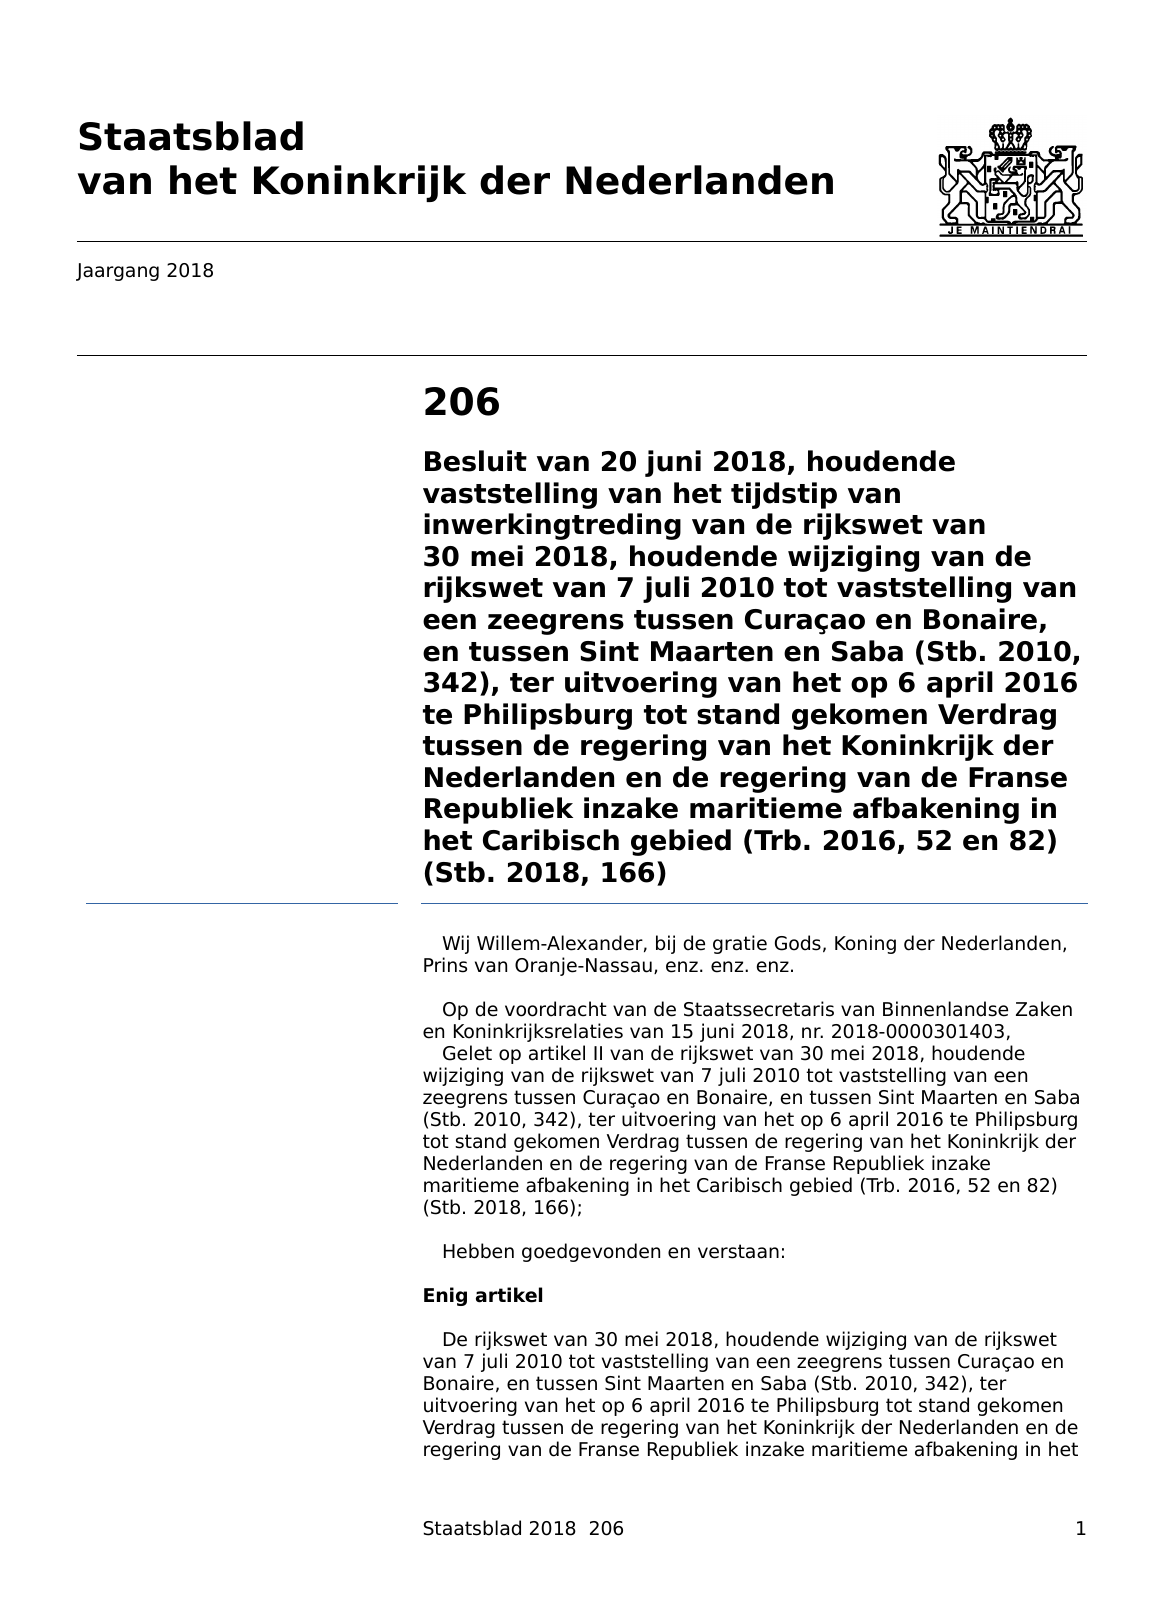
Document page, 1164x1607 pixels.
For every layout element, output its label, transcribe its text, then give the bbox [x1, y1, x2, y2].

table_header Staatsblad van het Koninkrijk der Nederlanden [77, 100, 886, 241]
text De rijkswet van 30 mei 2018, houdende wijziging van de rijkswet van 7 juli 2010 tot vaststelling van een zeegrens tussen Curaçao en Bonaire, en tussen Sint Maarten en Saba (Stb. 2010, 342), ter uitvoering van het op 6 april 2016 te Philipsburg tot stand gekomen Verdrag tussen de regering van het Koninkrijk der Nederlanden en de regering van de Franse Republiek inzake maritieme afbakening in het [422, 1329, 1087, 1461]
text Besluit van 20 juni 2018, houdende vaststelling van het tijdstip van inwerkingtreding van de rijkswet van 30 mei 2018, houdende wijziging van de rijkswet van 7 juli 2010 tot vaststelling van een zeegrens tussen Curaçao en Bonaire, en tussen Sint Maarten en Saba (Stb. 2010, 342), ter uitvoering van het op 6 april 2016 te Philipsburg tot stand gekomen Verdrag tussen de regering van het Koninkrijk der Nederlanden en de regering van de Franse Republiek inzake maritieme afbakening in het Caribisch gebied (Trb. 2016, 52 en 82) (Stb. 2018, 166) [422, 447, 1087, 888]
subtitle Enig artikel [422, 1285, 1087, 1307]
text Gelet op artikel II van de rijkswet van 30 mei 2018, houdende wijziging van de rijkswet van 7 juli 2010 tot vaststelling van een zeegrens tussen Curaçao en Bonaire, en tussen Sint Maarten en Saba (Stb. 2010, 342), ter uitvoering van het op 6 april 2016 te Philipsburg tot stand gekomen Verdrag tussen de regering van het Koninkrijk der Nederlanden en de regering van de Franse Republiek inzake maritieme afbakening in het Caribisch gebied (Trb. 2016, 52 en 82) (Stb. 2018, 166); [422, 1043, 1087, 1219]
table_cell Jaargang 2018 [77, 242, 1087, 355]
text Wij Willem-Alexander, bij de gratie Gods, Koning der Nederlanden, Prins van Oranje-Nassau, enz. enz. enz. [422, 933, 1087, 977]
text Hebben goedgevonden en verstaan: [422, 1241, 1087, 1263]
text Op de voordracht van de Staatssecretaris van Binnenlandse Zaken en Koninkrijksrelaties van 15 juni 2018, nr. 2018-0000301403, [422, 999, 1087, 1043]
subtitle 206 [422, 381, 1087, 424]
table_header [886, 100, 1087, 241]
picture [936, 115, 1087, 240]
